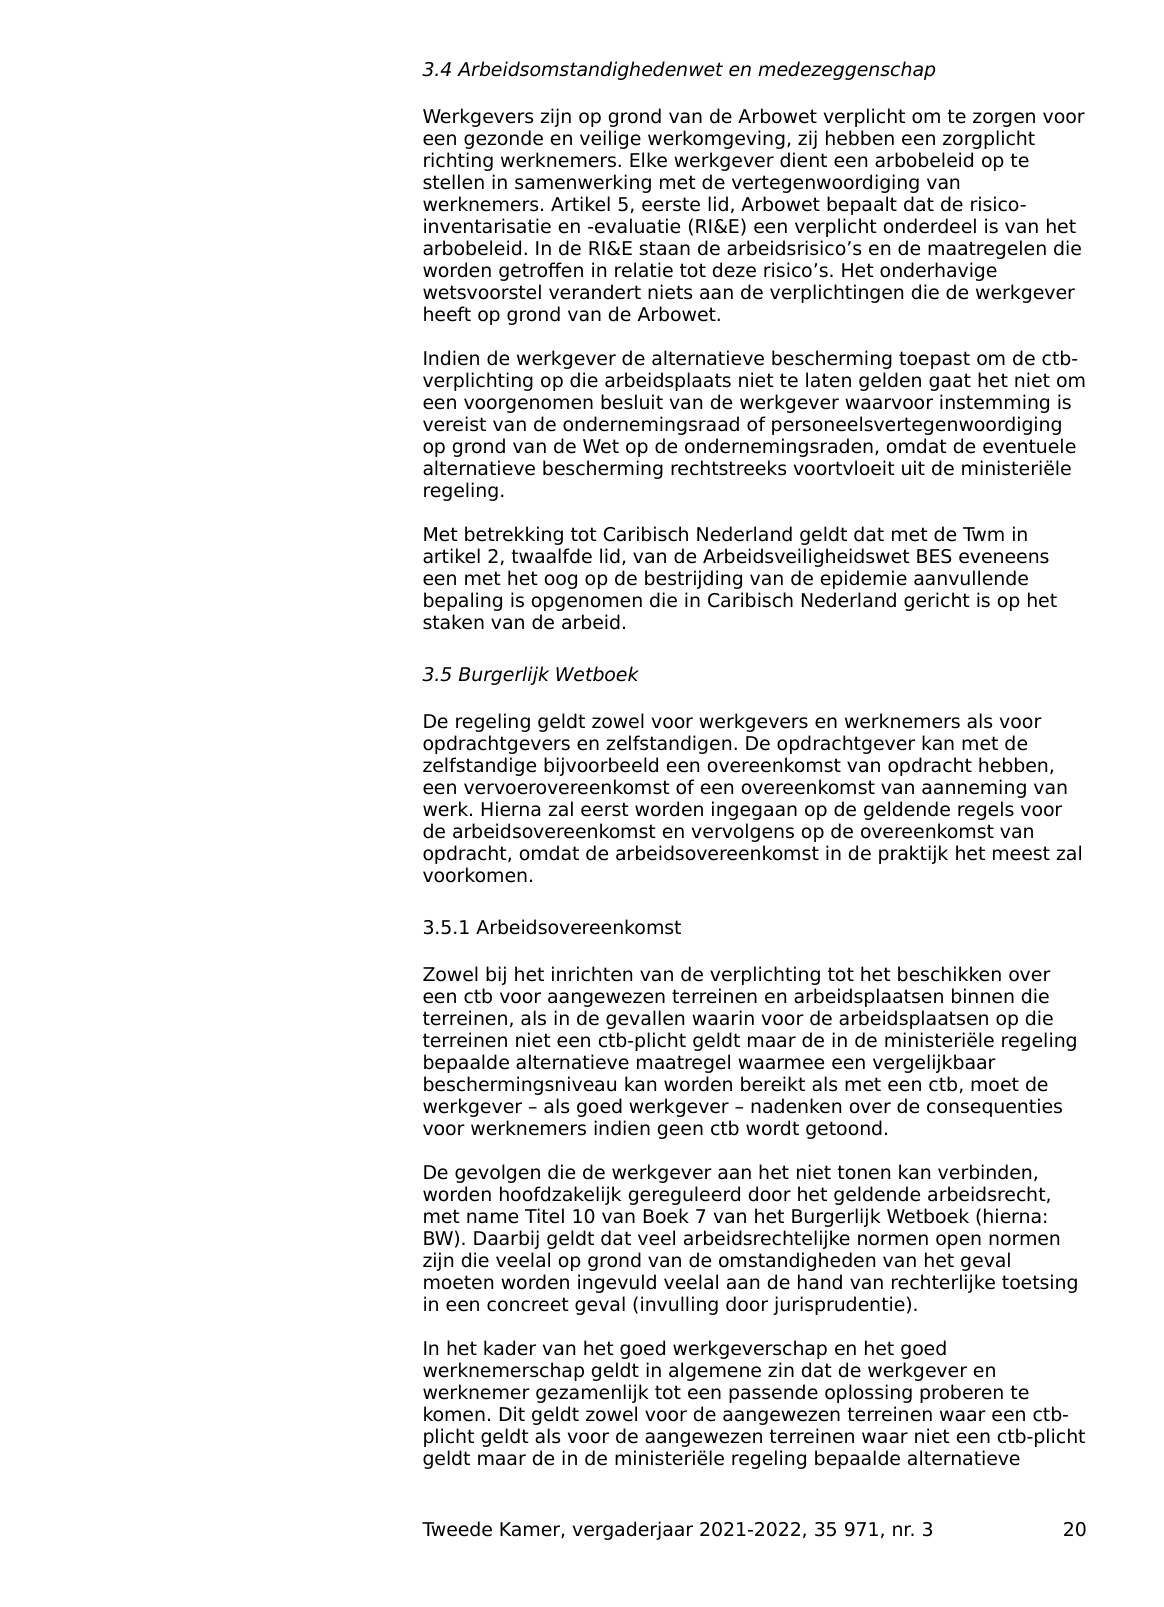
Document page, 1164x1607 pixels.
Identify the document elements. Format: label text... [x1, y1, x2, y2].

subtitle 3.5.1 Arbeidsovereenkomst [422, 917, 1087, 939]
text Werkgevers zijn op grond van de Arbowet verplicht om te zorgen voor een gezonde en veilige werkomgeving, zij hebben een zorgplicht richting werknemers. Elke werkgever dient een arbobeleid op te stellen in samenwerking met de vertegenwoordiging van werknemers. Artikel 5, eerste lid, Arbowet bepaalt dat de risico-inventarisatie en -evaluatie (RI&E) een verplicht onderdeel is van het arbobeleid. In de RI&E staan de arbeidsrisico’s en de maatregelen die worden getroffen in relatie tot deze risico’s. Het onderhavige wetsvoorstel verandert niets aan de verplichtingen die de werkgever heeft op grond van de Arbowet. [422, 106, 1087, 326]
subtitle 3.4 Arbeidsomstandighedenwet en medezeggenschap [422, 59, 1087, 81]
text Zowel bij het inrichten van de verplichting tot het beschikken over een ctb voor aangewezen terreinen en arbeidsplaatsen binnen die terreinen, als in de gevallen waarin voor de arbeidsplaatsen op die terreinen niet een ctb-plicht geldt maar de in de ministeriële regeling bepaalde alternatieve maatregel waarmee een vergelijkbaar beschermingsniveau kan worden bereikt als met een ctb, moet de werkgever – als goed werkgever – nadenken over de consequenties voor werknemers indien geen ctb wordt getoond. [422, 964, 1087, 1139]
text In het kader van het goed werkgeverschap en het goed werknemerschap geldt in algemene zin dat de werkgever en werknemer gezamenlijk tot een passende oplossing proberen te komen. Dit geldt zowel voor de aangewezen terreinen waar een ctb-plicht geldt als voor de aangewezen terreinen waar niet een ctb-plicht geldt maar de in de ministeriële regeling bepaalde alternatieve [422, 1338, 1087, 1470]
subtitle 3.5 Burgerlijk Wetboek [422, 664, 1087, 686]
text Indien de werkgever de alternatieve bescherming toepast om de ctb-verplichting op die arbeidsplaats niet te laten gelden gaat het niet om een voorgenomen besluit van de werkgever waarvoor instemming is vereist van de ondernemingsraad of personeelsvertegenwoordiging op grond van de Wet op de ondernemingsraden, omdat de eventuele alternatieve bescherming rechtstreeks voortvloeit uit de ministeriële regeling. [422, 348, 1087, 502]
text De regeling geldt zowel voor werkgevers en werknemers als voor opdrachtgevers en zelfstandigen. De opdrachtgever kan met de zelfstandige bijvoorbeeld een overeenkomst van opdracht hebben, een vervoerovereenkomst of een overeenkomst van aanneming van werk. Hierna zal eerst worden ingegaan op de geldende regels voor de arbeidsovereenkomst en vervolgens op de overeenkomst van opdracht, omdat de arbeidsovereenkomst in de praktijk het meest zal voorkomen. [422, 711, 1087, 887]
text Met betrekking tot Caribisch Nederland geldt dat met de Twm in artikel 2, twaalfde lid, van de Arbeidsveiligheidswet BES eveneens een met het oog op de bestrijding van de epidemie aanvullende bepaling is opgenomen die in Caribisch Nederland gericht is op het staken van de arbeid. [422, 524, 1087, 634]
text De gevolgen die de werkgever aan het niet tonen kan verbinden, worden hoofdzakelijk gereguleerd door het geldende arbeidsrecht, met name Titel 10 van Boek 7 van het Burgerlijk Wetboek (hierna: BW). Daarbij geldt dat veel arbeidsrechtelijke normen open normen zijn die veelal op grond van de omstandigheden van het geval moeten worden ingevuld veelal aan de hand van rechterlijke toetsing in een concreet geval (invulling door jurisprudentie). [422, 1162, 1087, 1316]
